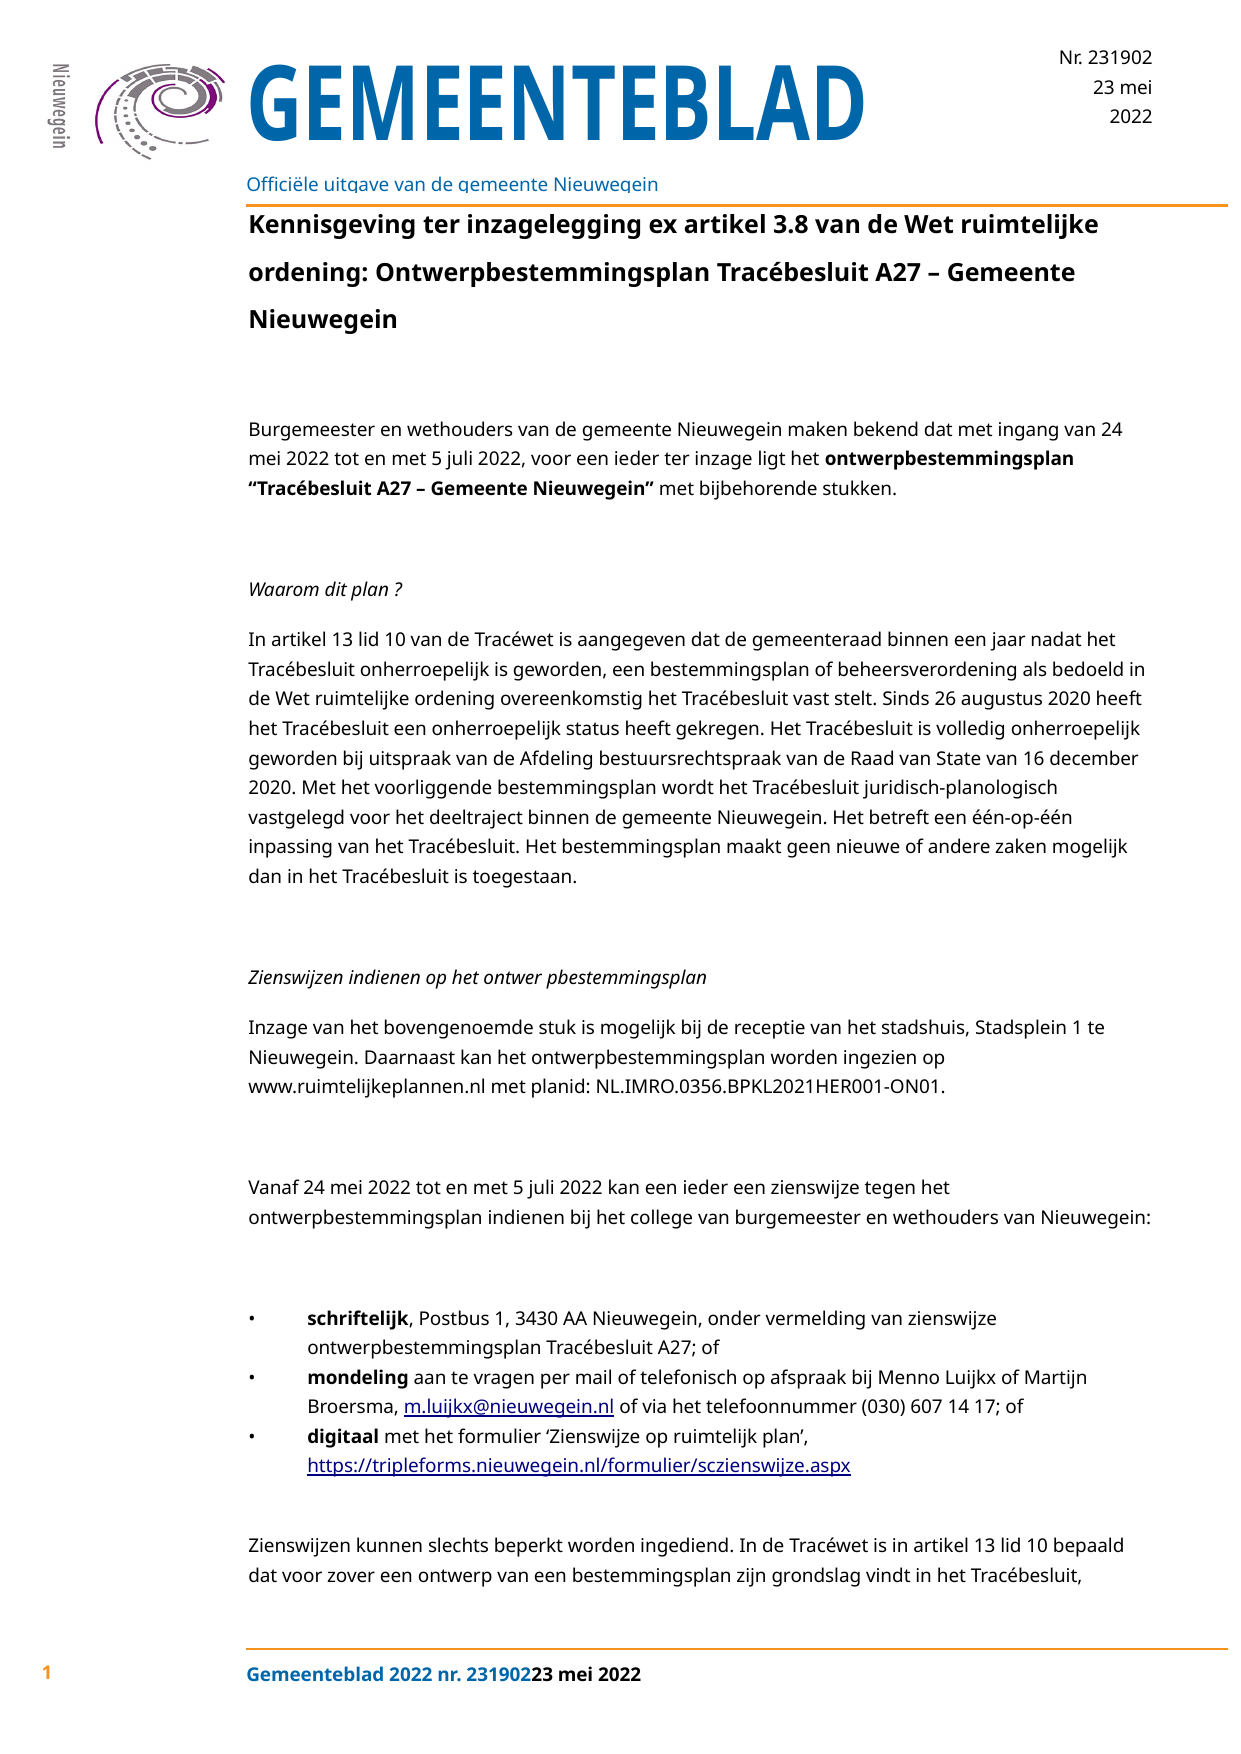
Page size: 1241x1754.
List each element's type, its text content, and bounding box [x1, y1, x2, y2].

text Zienswijzen kunnen slechts beperkt worden ingediend. In de Tracéwet is in artikel 13 lid 10 bepaald dat voor zover een ontwerp van een bestemmingsplan zijn grondslag vindt in het Tracébesluit, [248, 1533, 1152, 1588]
text Zienswijzen indienen op het ontwer pbestemmingsplan [248, 964, 1152, 989]
text Waarom dit plan ? [248, 576, 1152, 602]
list mondeling aan te vragen per mail of telefonisch op afspraak bij Menno Luijkx of Martijn Broersma, m.luijkx@nieuwegein.nl of via het telefoonnummer (030) 607 14 17; of [248, 1364, 1152, 1419]
list schriftelijk, Postbus 1, 3430 AA Nieuwegein, onder vermelding van zienswijze ontwerpbestemmingsplan Tracébesluit A27; of [248, 1305, 1152, 1360]
text Inzage van het bovengenoemde stuk is mogelijk bij de receptie van het stadshuis, Stadsplein 1 te Nieuwegein. Daarnaast kan het ontwerpbestemmingsplan worden ingezien op www.ruimtelijkeplannen.nl met planid: NL.IMRO.0356.BPKL2021HER001-ON01. [248, 1014, 1152, 1099]
text Vanaf 24 mei 2022 tot en met 5 juli 2022 kan een ieder een zienswijze tegen het ontwerpbestemmingsplan indienen bij het college van burgemeester en wethouders van Nieuwegein: [248, 1174, 1152, 1229]
text Kennisgeving ter inzagelegging ex artikel 3.8 van de Wet ruimtelijke ordening: Ontwerpbestemmingsplan Tracébesluit A27 – Gemeente Nieuwegein [248, 207, 1152, 336]
list digitaal met het formulier ‘Zienswijze op ruimtelijk plan’, https://tripleforms.nieuwegein.nl/formulier/sczienswijze.aspx [248, 1423, 1152, 1478]
text Burgemeester en wethouders van de gemeente Nieuwegein maken bekend dat met ingang van 24 mei 2022 tot en met 5 juli 2022, voor een ieder ter inzage ligt het ontwerpbestemmingsplan “Tracébesluit A27 – Gemeente Nieuwegein” met bijbehorende stukken. [248, 416, 1152, 501]
picture [41, 47, 231, 172]
text In artikel 13 lid 10 van de Tracéwet is aangegeven dat de gemeenteraad binnen een jaar nadat het Tracébesluit onherroepelijk is geworden, een bestemmingsplan of beheersverordening als bedoeld in de Wet ruimtelijke ordening overeenkomstig het Tracébesluit vast stelt. Sinds 26 augustus 2020 heeft het Tracébesluit een onherroepelijk status heeft gekregen. Het Tracébesluit is volledig onherroepelijk geworden bij uitspraak van de Afdeling bestuursrechtspraak van de Raad van State van 16 december 2020. Met het voorliggende bestemmingsplan wordt het Tracébesluit juridisch-planologisch vastgelegd voor het deeltraject binnen de gemeente Nieuwegein. Het betreft een één-op-één inpassing van het Tracébesluit. Het bestemmingsplan maakt geen nieuwe of andere zaken mogelijk dan in het Tracébesluit is toegestaan. [248, 626, 1152, 889]
